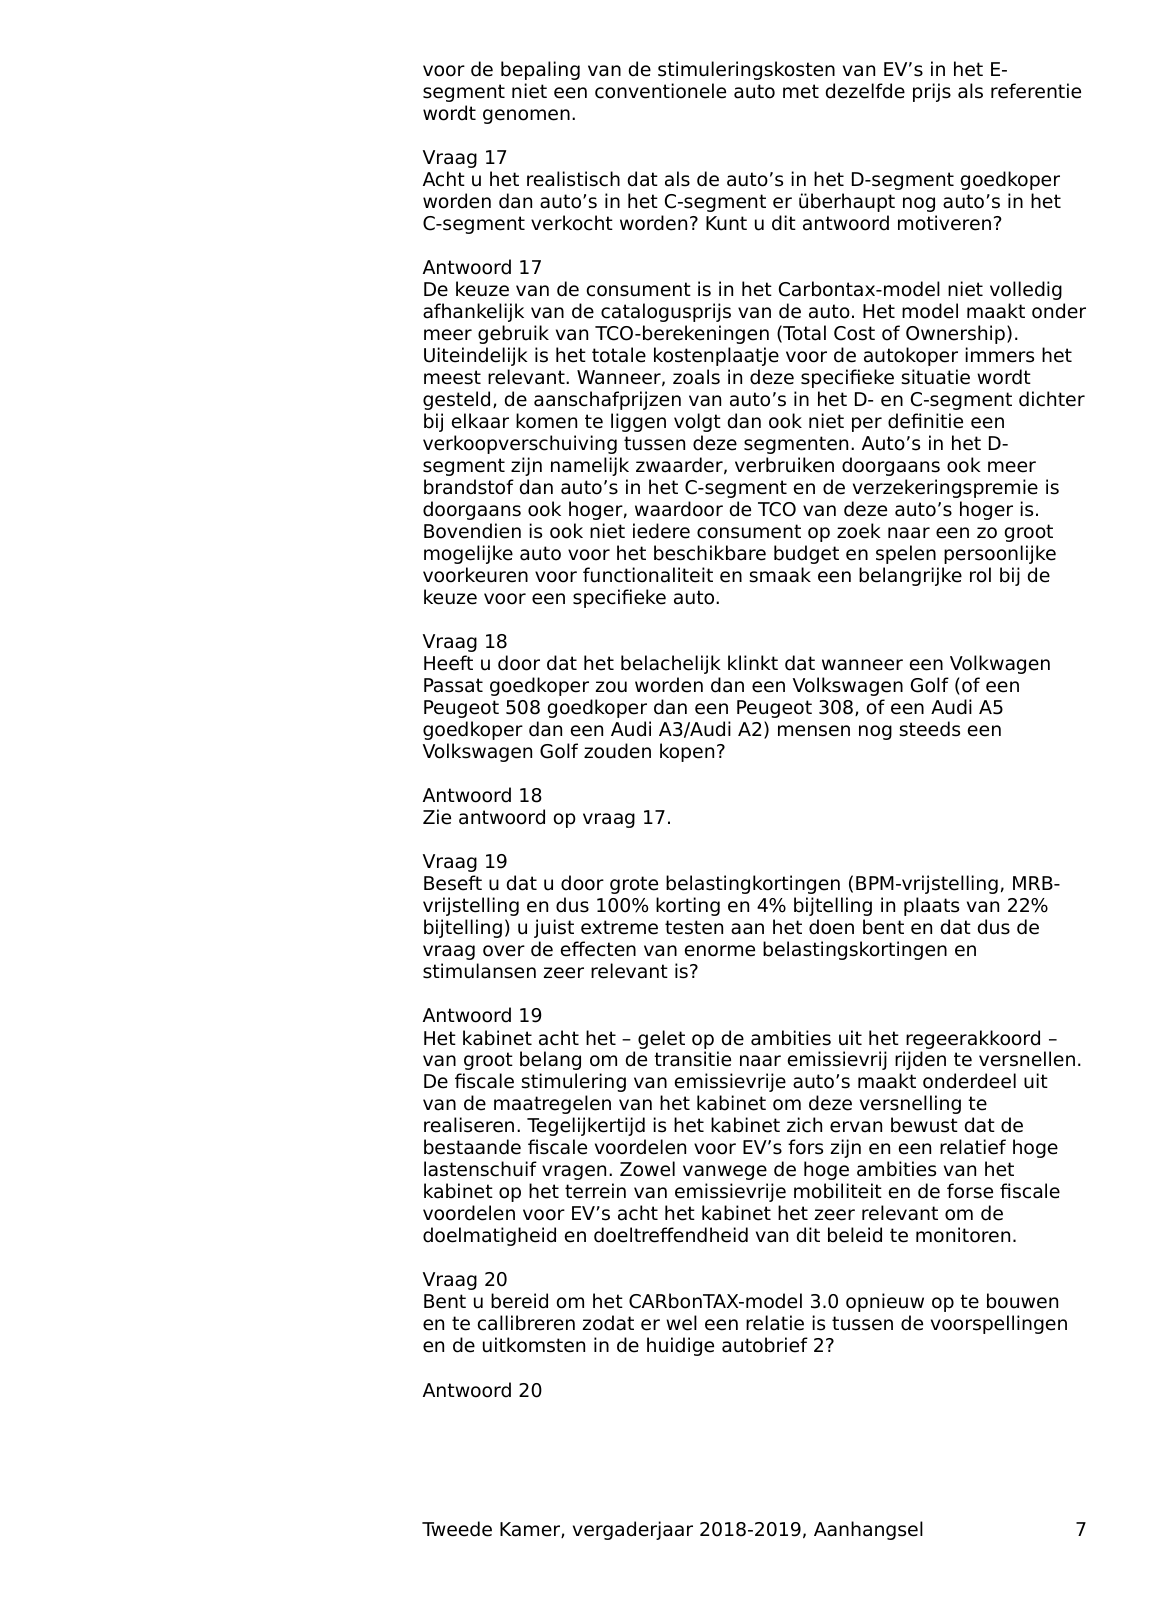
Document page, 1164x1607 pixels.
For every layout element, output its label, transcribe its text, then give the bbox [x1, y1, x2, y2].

text Vraag 17 [422, 147, 1087, 169]
text Bent u bereid om het CARbonTAX-model 3.0 opnieuw op te bouwen en te callibreren zodat er wel een relatie is tussen de voorspellingen en de uitkomsten in de huidige autobrief 2? [422, 1291, 1087, 1357]
text Vraag 19 [422, 851, 1087, 873]
text Heeft u door dat het belachelijk klinkt dat wanneer een Volkwagen Passat goedkoper zou worden dan een Volkswagen Golf (of een Peugeot 508 goedkoper dan een Peugeot 308, of een Audi A5 goedkoper dan een Audi A3/Audi A2) mensen nog steeds een Volkswagen Golf zouden kopen? [422, 653, 1087, 763]
text Beseft u dat u door grote belastingkortingen (BPM-vrijstelling, MRB-vrijstelling en dus 100% korting en 4% bijtelling in plaats van 22% bijtelling) u juist extreme testen aan het doen bent en dat dus de vraag over de effecten van enorme belastingskortingen en stimulansen zeer relevant is? [422, 873, 1087, 983]
text Antwoord 20 [422, 1379, 1087, 1401]
text Antwoord 17 [422, 257, 1087, 279]
text Vraag 18 [422, 631, 1087, 653]
text voor de bepaling van de stimuleringskosten van EV’s in het E-segment niet een conventionele auto met dezelfde prijs als referentie wordt genomen. [422, 59, 1087, 125]
text Zie antwoord op vraag 17. [422, 807, 1087, 829]
text Antwoord 18 [422, 785, 1087, 807]
text Vraag 20 [422, 1269, 1087, 1291]
text De keuze van de consument is in het Carbontax-model niet volledig afhankelijk van de catalogusprijs van de auto. Het model maakt onder meer gebruik van TCO-berekeningen (Total Cost of Ownership). Uiteindelijk is het totale kostenplaatje voor de autokoper immers het meest relevant. Wanneer, zoals in deze specifieke situatie wordt gesteld, de aanschafprijzen van auto’s in het D- en C-segment dichter bij elkaar komen te liggen volgt dan ook niet per definitie een verkoopverschuiving tussen deze segmenten. Auto’s in het D-segment zijn namelijk zwaarder, verbruiken doorgaans ook meer brandstof dan auto’s in het C-segment en de verzekeringspremie is doorgaans ook hoger, waardoor de TCO van deze auto’s hoger is. Bovendien is ook niet iedere consument op zoek naar een zo groot mogelijke auto voor het beschikbare budget en spelen persoonlijke voorkeuren voor functionaliteit en smaak een belangrijke rol bij de keuze voor een specifieke auto. [422, 279, 1087, 609]
text Het kabinet acht het – gelet op de ambities uit het regeerakkoord – van groot belang om de transitie naar emissievrij rijden te versnellen. De fiscale stimulering van emissievrije auto’s maakt onderdeel uit van de maatregelen van het kabinet om deze versnelling te realiseren. Tegelijkertijd is het kabinet zich ervan bewust dat de bestaande fiscale voordelen voor EV’s fors zijn en een relatief hoge lastenschuif vragen. Zowel vanwege de hoge ambities van het kabinet op het terrein van emissievrije mobiliteit en de forse fiscale voordelen voor EV’s acht het kabinet het zeer relevant om de doelmatigheid en doeltreffendheid van dit beleid te monitoren. [422, 1027, 1087, 1247]
text Antwoord 19 [422, 1005, 1087, 1027]
text Acht u het realistisch dat als de auto’s in het D-segment goedkoper worden dan auto’s in het C-segment er überhaupt nog auto’s in het C-segment verkocht worden? Kunt u dit antwoord motiveren? [422, 169, 1087, 235]
